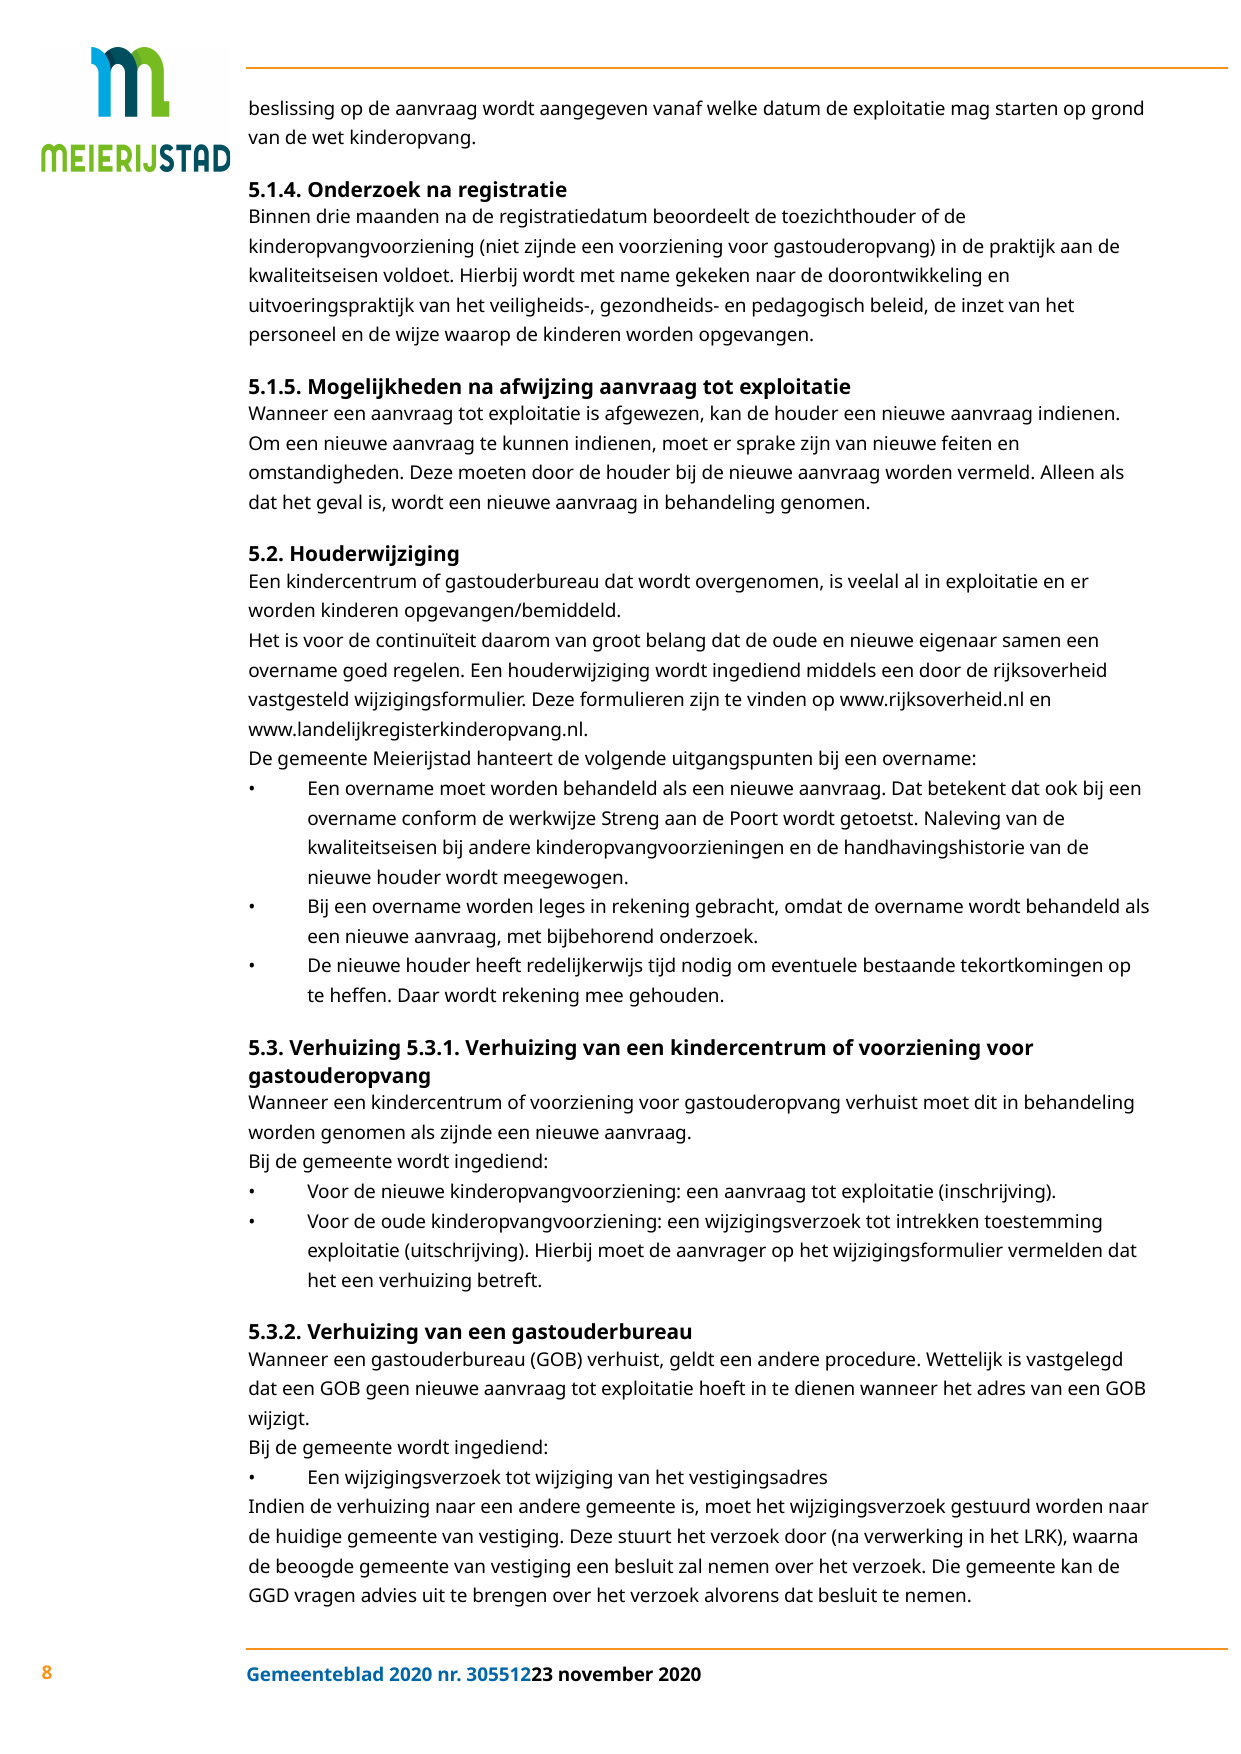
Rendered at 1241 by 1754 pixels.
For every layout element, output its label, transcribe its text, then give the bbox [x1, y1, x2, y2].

text 5.3. Verhuizing 5.3.1. Verhuizing van een kindercentrum of voorziening voor gastouderopvang [248, 1033, 1152, 1089]
text Binnen drie maanden na de registratiedatum beoordeelt de toezichthouder of de kinderopvangvoorziening (niet zijnde een voorziening voor gastouderopvang) in de praktijk aan de kwaliteitseisen voldoet. Hierbij wordt met name gekeken naar de doorontwikkeling en uitvoeringspraktijk van het veiligheids-, gezondheids- en pedagogisch beleid, de inzet van het personeel en de wijze waarop de kinderen worden opgevangen. [248, 203, 1152, 347]
text Wanneer een aanvraag tot exploitatie is afgewezen, kan de houder een nieuwe aanvraag indienen. Om een nieuwe aanvraag te kunnen indienen, moet er sprake zijn van nieuwe feiten en omstandigheden. Deze moeten door de houder bij de nieuwe aanvraag worden vermeld. Alleen als dat het geval is, wordt een nieuwe aanvraag in behandeling genomen. [248, 400, 1152, 515]
list Bij een overname worden leges in rekening gebracht, omdat de overname wordt behandeld als een nieuwe aanvraag, met bijbehorend onderzoek. [248, 893, 1152, 949]
list Voor de oude kinderopvangvoorziening: een wijzigingsverzoek tot intrekken toestemming exploitatie (uitschrijving). Hierbij moet de aanvrager op het wijzigingsformulier vermelden dat het een verhuizing betreft. [248, 1208, 1152, 1293]
text 5.3.2. Verhuizing van een gastouderbureau [248, 1317, 1152, 1346]
text beslissing op de aanvraag wordt aangegeven vanaf welke datum de exploitatie mag starten op grond van de wet kinderopvang. [248, 95, 1152, 150]
list Een overname moet worden behandeld als een nieuwe aanvraag. Dat betekent dat ook bij een overname conform de werkwijze Streng aan de Poort wordt getoetst. Naleving van de kwaliteitseisen bij andere kinderopvangvoorzieningen en de handhavingshistorie van de nieuwe houder wordt meegewogen. [248, 775, 1152, 889]
text Bij de gemeente wordt ingediend: [248, 1149, 1152, 1174]
list Een wijzigingsverzoek tot wijziging van het vestigingsadres [248, 1464, 1152, 1490]
list Voor de nieuwe kinderopvangvoorziening: een aanvraag tot exploitatie (inschrijving). [248, 1178, 1152, 1204]
text De gemeente Meierijstad hanteert de volgende uitgangspunten bij een overname: [248, 746, 1152, 771]
text 5.2. Houderwijziging [248, 539, 1152, 568]
text Wanneer een kindercentrum of voorziening voor gastouderopvang verhuist moet dit in behandeling worden genomen als zijnde een nieuwe aanvraag. [248, 1089, 1152, 1145]
text Wanneer een gastouderbureau (GOB) verhuist, geldt een andere procedure. Wettelijk is vastgelegd dat een GOB geen nieuwe aanvraag tot exploitatie hoeft in te dienen wanneer het adres van een GOB wijzigt. [248, 1346, 1152, 1431]
text Bij de gemeente wordt ingediend: [248, 1434, 1152, 1460]
list De nieuwe houder heeft redelijkerwijs tijd nodig om eventuele bestaande tekortkomingen op te heffen. Daar wordt rekening mee gehouden. [248, 953, 1152, 1008]
text 5.1.4. Onderzoek na registratie [248, 175, 1152, 203]
text Het is voor de continuïteit daarom van groot belang dat de oude en nieuwe eigenaar samen een overname goed regelen. Een houderwijziging wordt ingediend middels een door de rijksoverheid vastgesteld wijzigingsformulier. Deze formulieren zijn te vinden op www.rijksoverheid.nl en www.landelijkregisterkinderopvang.nl. [248, 627, 1152, 742]
text Een kindercentrum of gastouderbureau dat wordt overgenomen, is veelal al in exploitatie en er worden kinderen opgevangen/bemiddeld. [248, 568, 1152, 623]
text 5.1.5. Mogelijkheden na afwijzing aanvraag tot exploitatie [248, 372, 1152, 400]
text Indien de verhuizing naar een andere gemeente is, moet het wijzigingsverzoek gestuurd worden naar de huidige gemeente van vestiging. Deze stuurt het verzoek door (na verwerking in het LRK), waarna de beoogde gemeente van vestiging een besluit zal nemen over het verzoek. Die gemeente kan de GGD vragen advies uit te brengen over het verzoek alvorens dat besluit te nemen. [248, 1494, 1152, 1608]
picture [41, 47, 231, 172]
